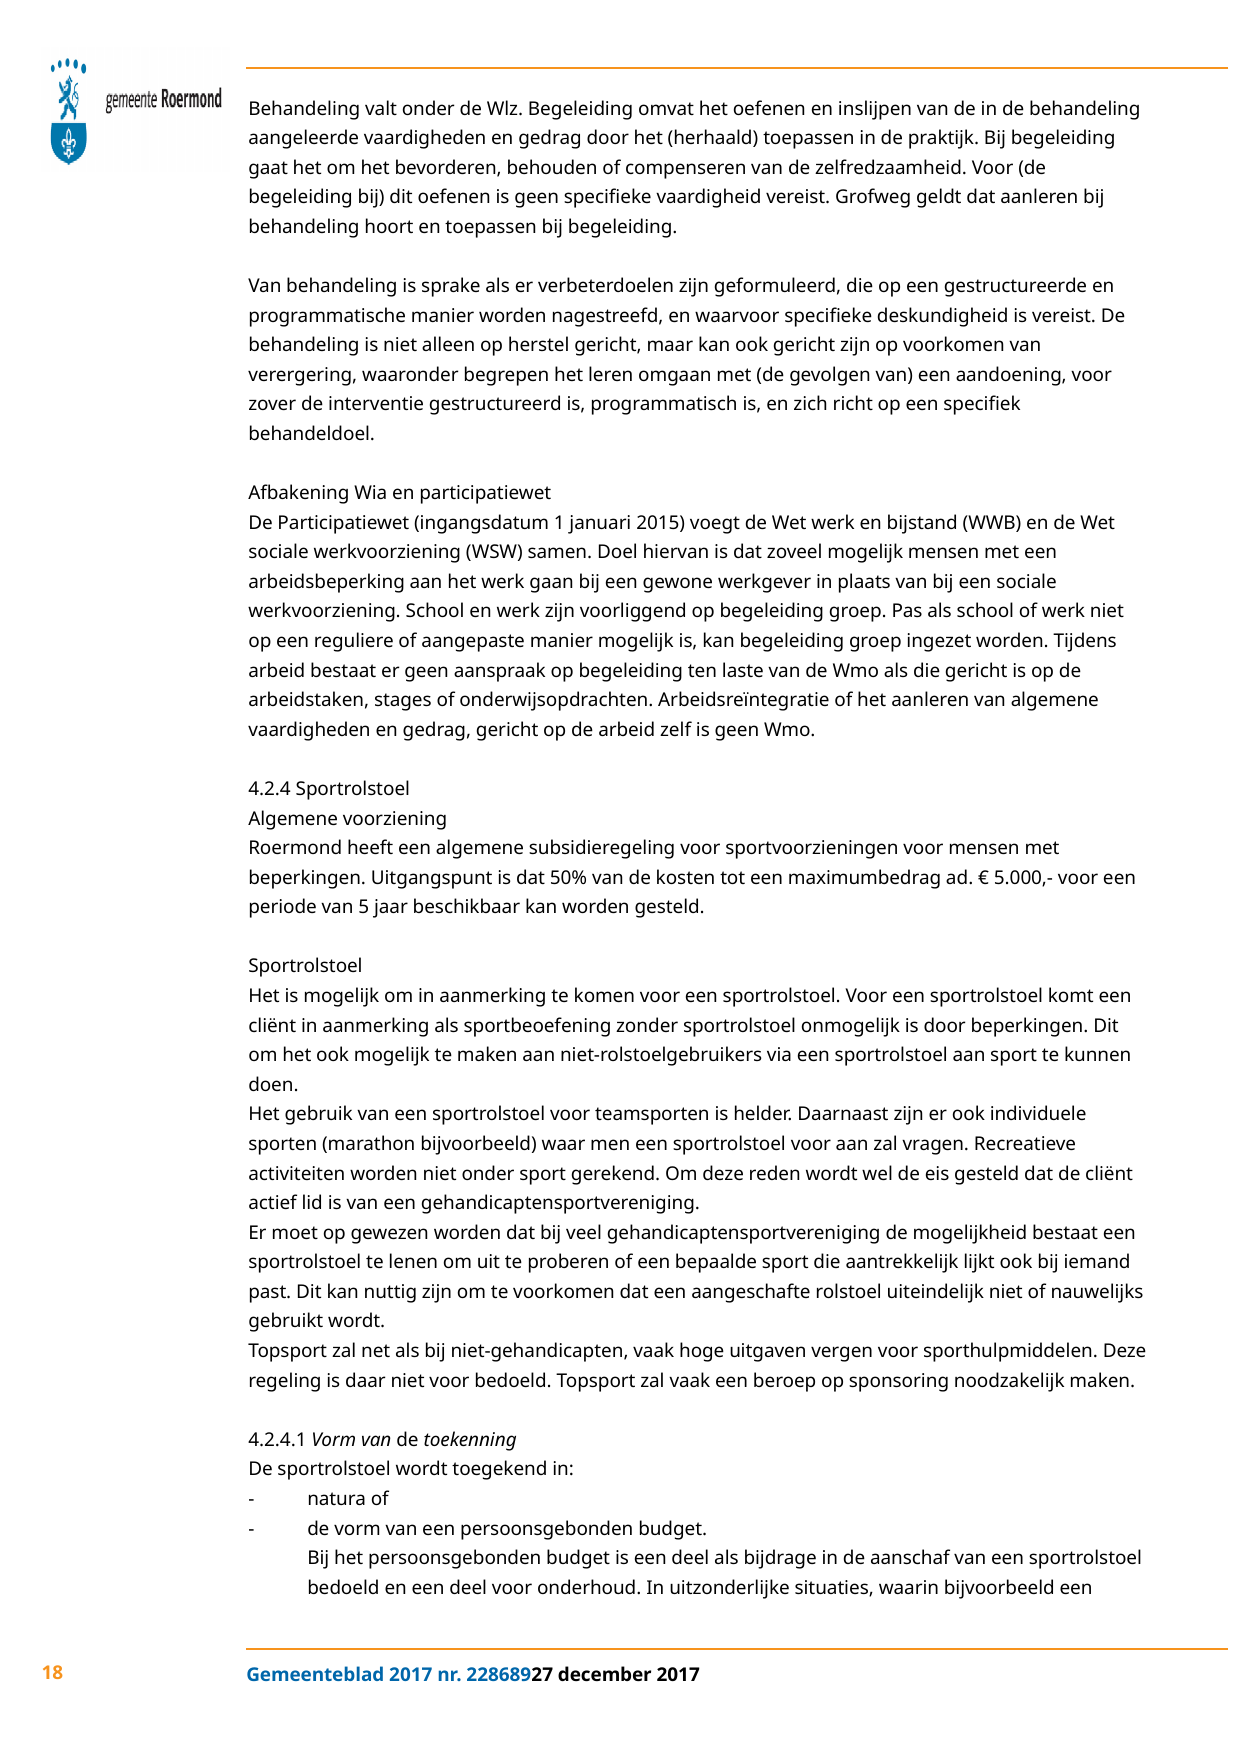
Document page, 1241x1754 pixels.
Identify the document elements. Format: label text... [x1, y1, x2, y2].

list de vorm van een persoonsgebonden budget. [248, 1515, 1152, 1541]
text De Participatiewet (ingangsdatum 1 januari 2015) voegt de Wet werk en bijstand (WWB) en de Wet sociale werkvoorziening (WSW) samen. Doel hiervan is dat zoveel mogelijk mensen met een arbeidsbeperking aan het werk gaan bij een gewone werkgever in plaats van bij een sociale werkvoorziening. School en werk zijn voorliggend op begeleiding groep. Pas als school of werk niet op een reguliere of aangepaste manier mogelijk is, kan begeleiding groep ingezet worden. Tijdens arbeid bestaat er geen aanspraak op begeleiding ten laste van de Wmo als die gericht is op de arbeidstaken, stages of onderwijsopdrachten. Arbeidsreïntegratie of het aanleren van algemene vaardigheden en gedrag, gericht op de arbeid zelf is geen Wmo. [248, 509, 1152, 742]
text Sportrolstoel [248, 953, 1152, 978]
text sporten (marathon bijvoorbeeld) waar men een sportrolstoel voor aan zal vragen. Recreatieve activiteiten worden niet onder sport gerekend. Om deze reden wordt wel de eis gesteld dat de cliënt actief lid is van een gehandicaptensportvereniging. [248, 1130, 1152, 1215]
text Afbakening Wia en participatiewet [248, 479, 1152, 505]
list natura of [248, 1485, 1152, 1511]
text Van behandeling is sprake als er verbeterdoelen zijn geformuleerd, die op een gestructureerde en programmatische manier worden nagestreefd, en waarvoor specifieke deskundigheid is vereist. De behandeling is niet alleen op herstel gericht, maar kan ook gericht zijn op voorkomen van verergering, waaronder begrepen het leren omgaan met (de gevolgen van) een aandoening, voor zover de interventie gestructureerd is, programmatisch is, en zich richt op een specifiek behandeldoel. [248, 272, 1152, 446]
text Er moet op gewezen worden dat bij veel gehandicaptensportvereniging de mogelijkheid bestaat een sportrolstoel te lenen om uit te proberen of een bepaalde sport die aantrekkelijk lijkt ook bij iemand past. Dit kan nuttig zijn om te voorkomen dat een aangeschafte rolstoel uiteindelijk niet of nauwelijks gebruikt wordt. [248, 1219, 1152, 1333]
picture [41, 47, 231, 172]
text Het gebruik van een sportrolstoel voor teamsporten is helder. Daarnaast zijn er ook individuele [248, 1101, 1152, 1126]
text Algemene voorziening [248, 805, 1152, 831]
list Bij het persoonsgebonden budget is een deel als bijdrage in de aanschaf van een sportrolstoel bedoeld en een deel voor onderhoud. In uitzonderlijke situaties, waarin bijvoorbeeld een [248, 1544, 1152, 1600]
text 4.2.4.1 Vorm van de toekenning [248, 1426, 1152, 1452]
text Roermond heeft een algemene subsidieregeling voor sportvoorzieningen voor mensen met beperkingen. Uitgangspunt is dat 50% van de kosten tot een maximumbedrag ad. € 5.000,- voor een periode van 5 jaar beschikbaar kan worden gesteld. [248, 834, 1152, 919]
text 4.2.4 Sportrolstoel [248, 775, 1152, 801]
text Topsport zal net als bij niet-gehandicapten, vaak hoge uitgaven vergen voor sporthulpmiddelen. Deze regeling is daar niet voor bedoeld. Topsport zal vaak een beroep op sponsoring noodzakelijk maken. [248, 1337, 1152, 1393]
text Het is mogelijk om in aanmerking te komen voor een sportrolstoel. Voor een sportrolstoel komt een cliënt in aanmerking als sportbeoefening zonder sportrolstoel onmogelijk is door beperkingen. Dit om het ook mogelijk te maken aan niet-rolstoelgebruikers via een sportrolstoel aan sport te kunnen doen. [248, 982, 1152, 1097]
text Behandeling valt onder de Wlz. Begeleiding omvat het oefenen en inslijpen van de in de behandeling aangeleerde vaardigheden en gedrag door het (herhaald) toepassen in de praktijk. Bij begeleiding gaat het om het bevorderen, behouden of compenseren van de zelfredzaamheid. Voor (de begeleiding bij) dit oefenen is geen specifieke vaardigheid vereist. Grofweg geldt dat aanleren bij behandeling hoort en toepassen bij begeleiding. [248, 95, 1152, 239]
text De sportrolstoel wordt toegekend in: [248, 1456, 1152, 1481]
